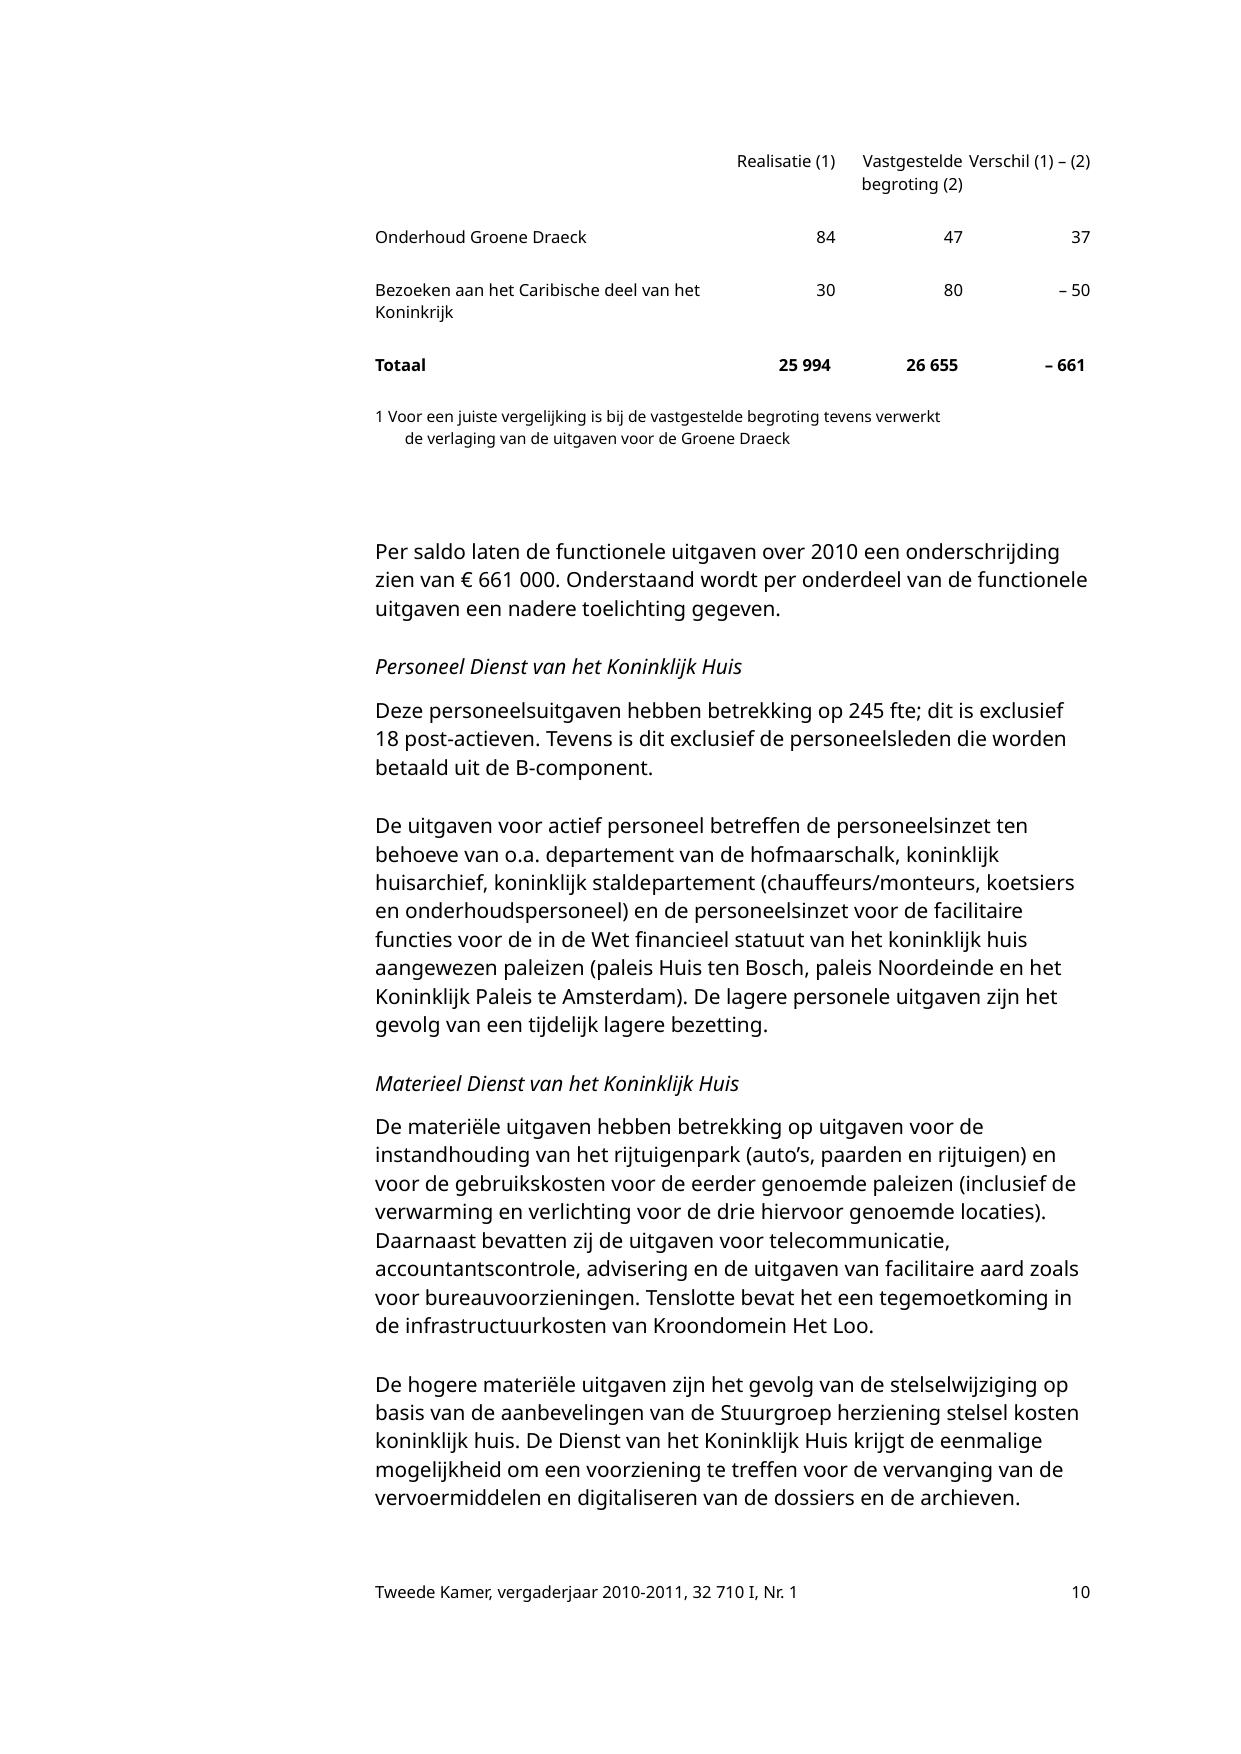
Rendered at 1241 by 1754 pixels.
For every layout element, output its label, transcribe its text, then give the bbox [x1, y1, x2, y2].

table_cell 80 [835, 278, 963, 353]
table_cell 1 Voor een juiste vergelijking is bij de vastgestelde begroting tevens verwerkt de verlaging van de uitgaven voor de Groene Draeck [375, 406, 963, 479]
table_header Realisatie (1) [708, 150, 835, 225]
table_cell – 50 [963, 278, 1090, 353]
table_cell 30 [708, 278, 835, 353]
text Per saldo laten de functionele uitgaven over 2010 een onderschrijding zien van € 661 000. Onderstaand wordt per onderdeel van de functionele uitgaven een nadere toelichting gegeven. [375, 537, 1090, 622]
table_cell 84 [708, 225, 835, 278]
table_header Vastgestelde begroting (2) [835, 150, 963, 225]
text De hogere materiële uitgaven zijn het gevolg van de stelselwijziging op basis van de aanbevelingen van de Stuurgroep herziening stelsel kosten koninklijk huis. De Dienst van het Koninklijk Huis krijgt de eenmalige mogelijkheid om een voorziening te treffen voor de vervanging van de vervoermiddelen en digitaliseren van de dossiers en de archieven. [375, 1370, 1090, 1512]
table_cell Bezoeken aan het Caribische deel van het Koninkrijk [375, 278, 708, 353]
table_header [375, 150, 708, 225]
table_cell Onderhoud Groene Draeck [375, 225, 708, 278]
table_cell 25 994 [708, 354, 835, 406]
table_cell Totaal [375, 354, 708, 406]
text Personeel Dienst van het Koninklijk Huis [375, 652, 1090, 681]
table_header Verschil (1) – (2) [963, 150, 1090, 225]
table_cell – 661 [963, 354, 1090, 406]
table_cell 47 [835, 225, 963, 278]
text De materiële uitgaven hebben betrekking op uitgaven voor de instandhouding van het rijtuigenpark (auto’s, paarden en rijtuigen) en voor de gebruikskosten voor de eerder genoemde paleizen (inclusief de verwarming en verlichting voor de drie hiervoor genoemde locaties). Daarnaast bevatten zij de uitgaven voor telecommunicatie, accountantscontrole, advisering en de uitgaven van facilitaire aard zoals voor bureauvoorzieningen. Tenslotte bevat het een tegemoetkoming in de infrastructuurkosten van Kroondomein Het Loo. [375, 1112, 1090, 1340]
table_cell 26 655 [835, 354, 963, 406]
table_cell 37 [963, 225, 1090, 278]
text Deze personeelsuitgaven hebben betrekking op 245 fte; dit is exclusief 18 post-actieven. Tevens is dit exclusief de personeelsleden die worden betaald uit de B-component. [375, 696, 1090, 781]
text Materieel Dienst van het Koninklijk Huis [375, 1069, 1090, 1097]
text De uitgaven voor actief personeel betreffen de personeelsinzet ten behoeve van o.a. departement van de hofmaarschalk, koninklijk huisarchief, koninklijk staldepartement (chauffeurs/monteurs, koetsiers en onderhoudspersoneel) en de personeelsinzet voor de facilitaire functies voor de in de Wet financieel statuut van het koninklijk huis aangewezen paleizen (paleis Huis ten Bosch, paleis Noordeinde en het Koninklijk Paleis te Amsterdam). De lagere personele uitgaven zijn het gevolg van een tijdelijk lagere bezetting. [375, 811, 1090, 1039]
